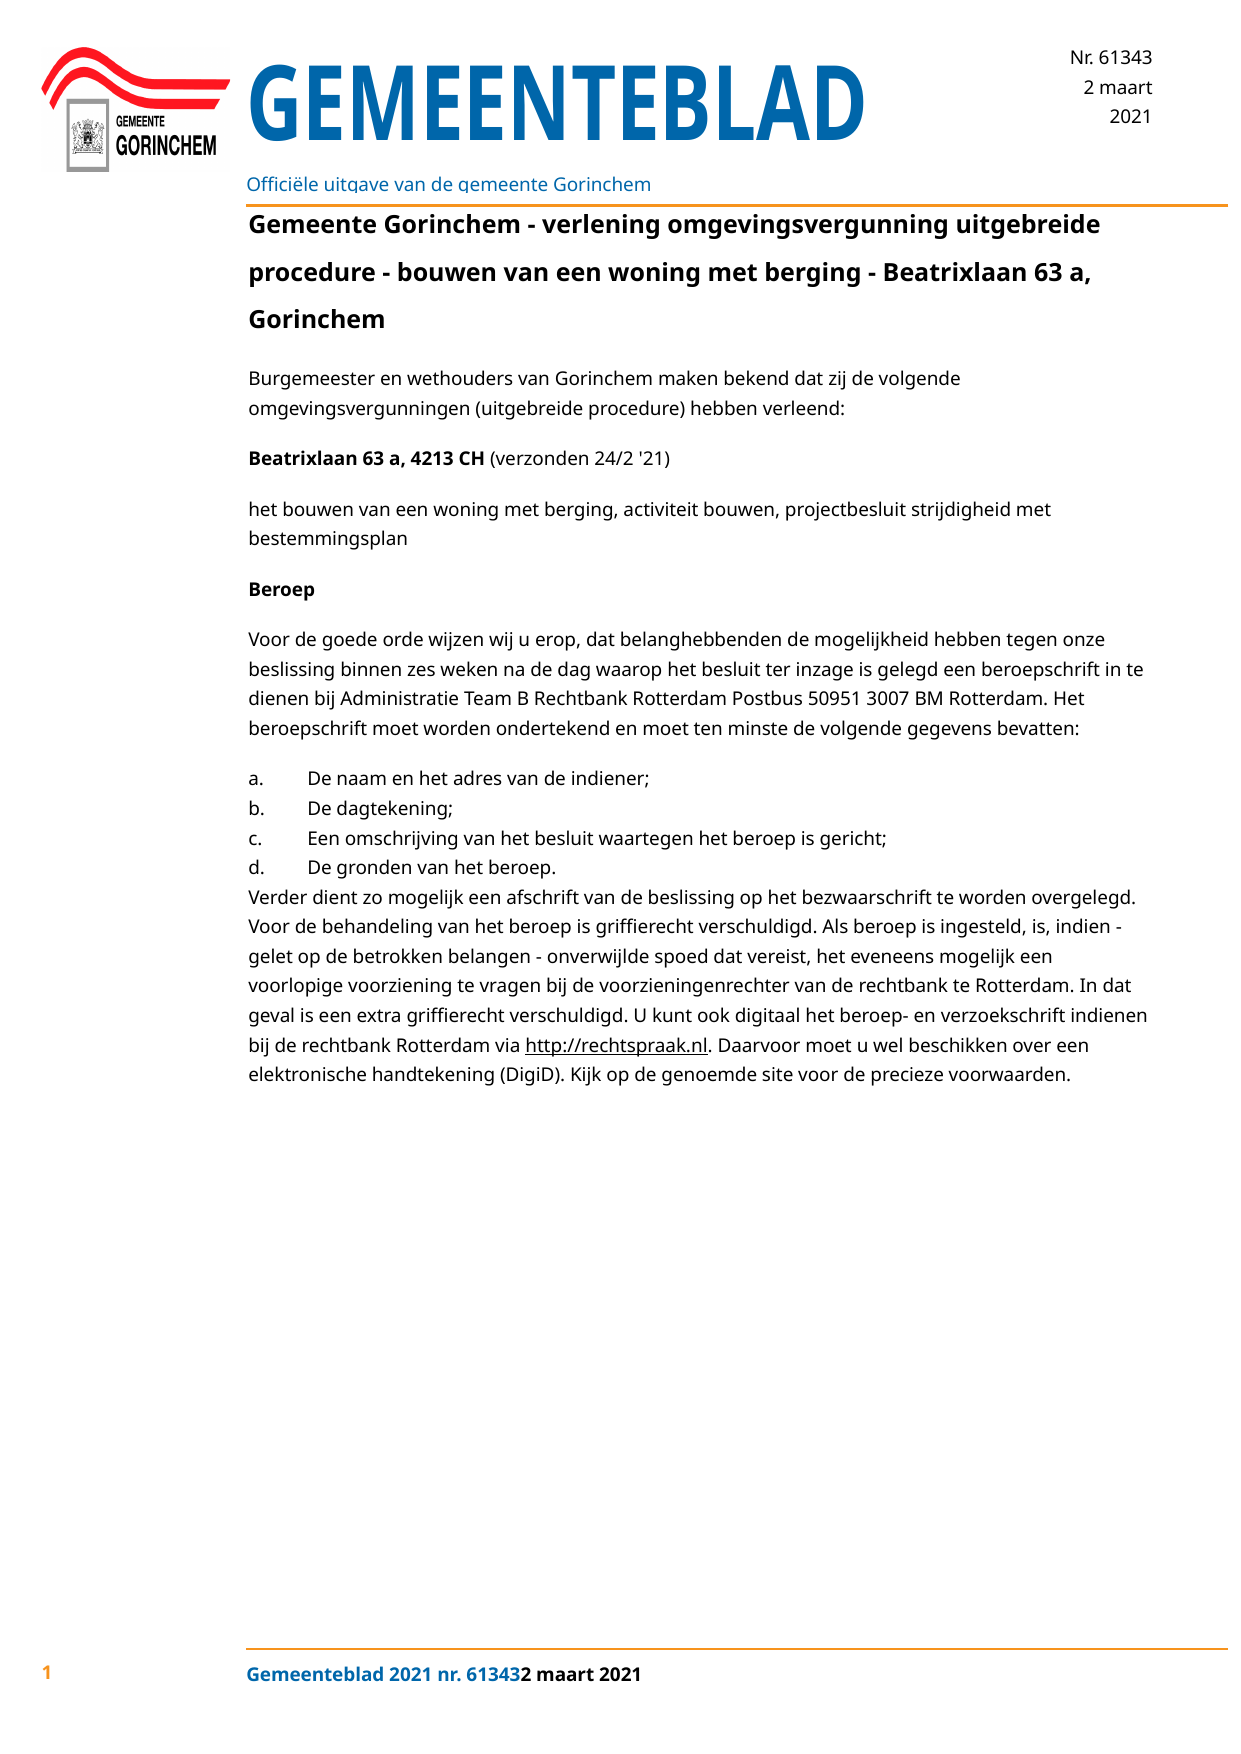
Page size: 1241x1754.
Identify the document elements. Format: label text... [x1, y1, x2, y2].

list De naam en het adres van de indiener; [248, 766, 1152, 791]
text het bouwen van een woning met berging, activiteit bouwen, projectbesluit strijdigheid met bestemmingsplan [248, 496, 1152, 551]
text Burgemeester en wethouders van Gorinchem maken bekend dat zij de volgende omgevingsvergunningen (uitgebreide procedure) hebben verleend: [248, 366, 1152, 421]
list De gronden van het beroep. [248, 854, 1152, 880]
text Verder dient zo mogelijk een afschrift van de beslissing op het bezwaarschrift te worden overgelegd. Voor de behandeling van het beroep is griffierecht verschuldigd. Als beroep is ingesteld, is, indien - gelet op de betrokken belangen - onverwijlde spoed dat vereist, het eveneens mogelijk een voorlopige voorziening te vragen bij de voorzieningenrechter van de rechtbank te Rotterdam. In dat geval is een extra griffierecht verschuldigd. U kunt ook digitaal het beroep- en verzoekschrift indienen bij de rechtbank Rotterdam via http://rechtspraak.nl. Daarvoor moet u wel beschikken over een elektronische handtekening (DigiD). Kijk op de genoemde site voor de precieze voorwaarden. [248, 884, 1152, 1087]
text Beroep [248, 576, 1152, 602]
list Een omschrijving van het besluit waartegen het beroep is gericht; [248, 825, 1152, 850]
text Gemeente Gorinchem - verlening omgevingsvergunning uitgebreide procedure - bouwen van een woning met berging - Beatrixlaan 63 a, Gorinchem [248, 207, 1152, 336]
text Beatrixlaan 63 a, 4213 CH (verzonden 24/2 '21) [248, 446, 1152, 471]
text Voor de goede orde wijzen wij u erop, dat belanghebbenden de mogelijkheid hebben tegen onze beslissing binnen zes weken na de dag waarop het besluit ter inzage is gelegd een beroepschrift in te dienen bij Administratie Team B Rechtbank Rotterdam Postbus 50951 3007 BM Rotterdam. Het beroepschrift moet worden ondertekend en moet ten minste de volgende gegevens bevatten: [248, 626, 1152, 741]
picture [41, 47, 231, 172]
list De dagtekening; [248, 795, 1152, 821]
